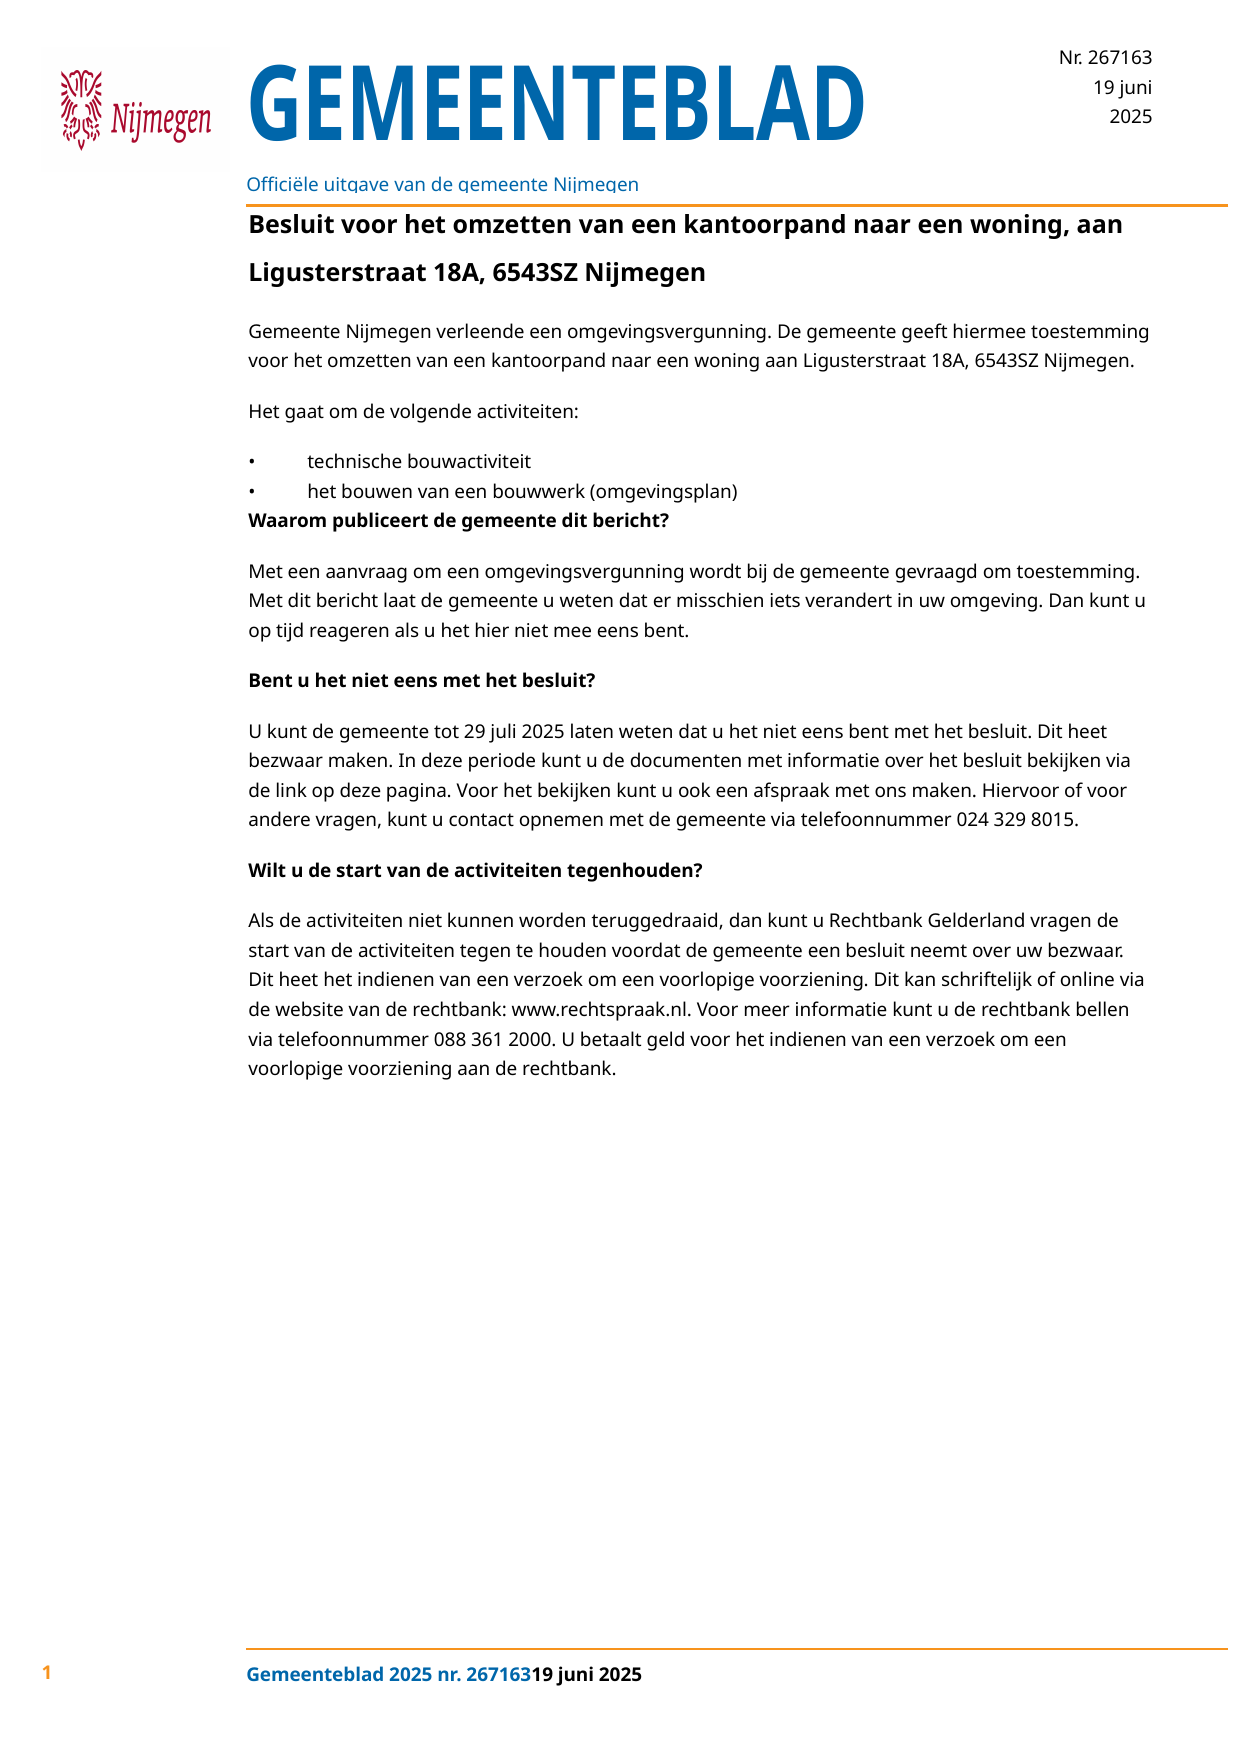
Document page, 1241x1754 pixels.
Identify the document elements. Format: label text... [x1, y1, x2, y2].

list het bouwen van een bouwwerk (omgevingsplan) [248, 478, 1152, 504]
text Bent u het niet eens met het besluit? [248, 667, 1152, 693]
list technische bouwactiviteit [248, 448, 1152, 474]
text U kunt de gemeente tot 29 juli 2025 laten weten dat u het niet eens bent met het besluit. Dit heet bezwaar maken. In deze periode kunt u de documenten met informatie over het besluit bekijken via de link op deze pagina. Voor het bekijken kunt u ook een afspraak met ons maken. Hiervoor of voor andere vragen, kunt u contact opnemen met de gemeente via telefoonnummer 024 329 8015. [248, 718, 1152, 832]
text Gemeente Nijmegen verleende een omgevingsvergunning. De gemeente geeft hiermee toestemming voor het omzetten van een kantoorpand naar een woning aan Ligusterstraat 18A, 6543SZ Nijmegen. [248, 318, 1152, 373]
picture [41, 47, 231, 172]
text Als de activiteiten niet kunnen worden teruggedraaid, dan kunt u Rechtbank Gelderland vragen de start van de activiteiten tegen te houden voordat de gemeente een besluit neemt over uw bezwaar. Dit heet het indienen van een verzoek om een voorlopige voorziening. Dit kan schriftelijk of online via de website van de rechtbank: www.rechtspraak.nl. Voor meer informatie kunt u de rechtbank bellen via telefoonnummer 088 361 2000. U betaalt geld voor het indienen van een verzoek om een voorlopige voorziening aan de rechtbank. [248, 907, 1152, 1081]
text Wilt u de start van de activiteiten tegenhouden? [248, 857, 1152, 883]
text Waarom publiceert de gemeente dit bericht? [248, 507, 1152, 533]
text Het gaat om de volgende activiteiten: [248, 398, 1152, 424]
text Met een aanvraag om een omgevingsvergunning wordt bij de gemeente gevraagd om toestemming. Met dit bericht laat de gemeente u weten dat er misschien iets verandert in uw omgeving. Dan kunt u op tijd reageren als u het hier niet mee eens bent. [248, 558, 1152, 643]
text Besluit voor het omzetten van een kantoorpand naar een woning, aan Ligusterstraat 18A, 6543SZ Nijmegen [248, 207, 1152, 288]
